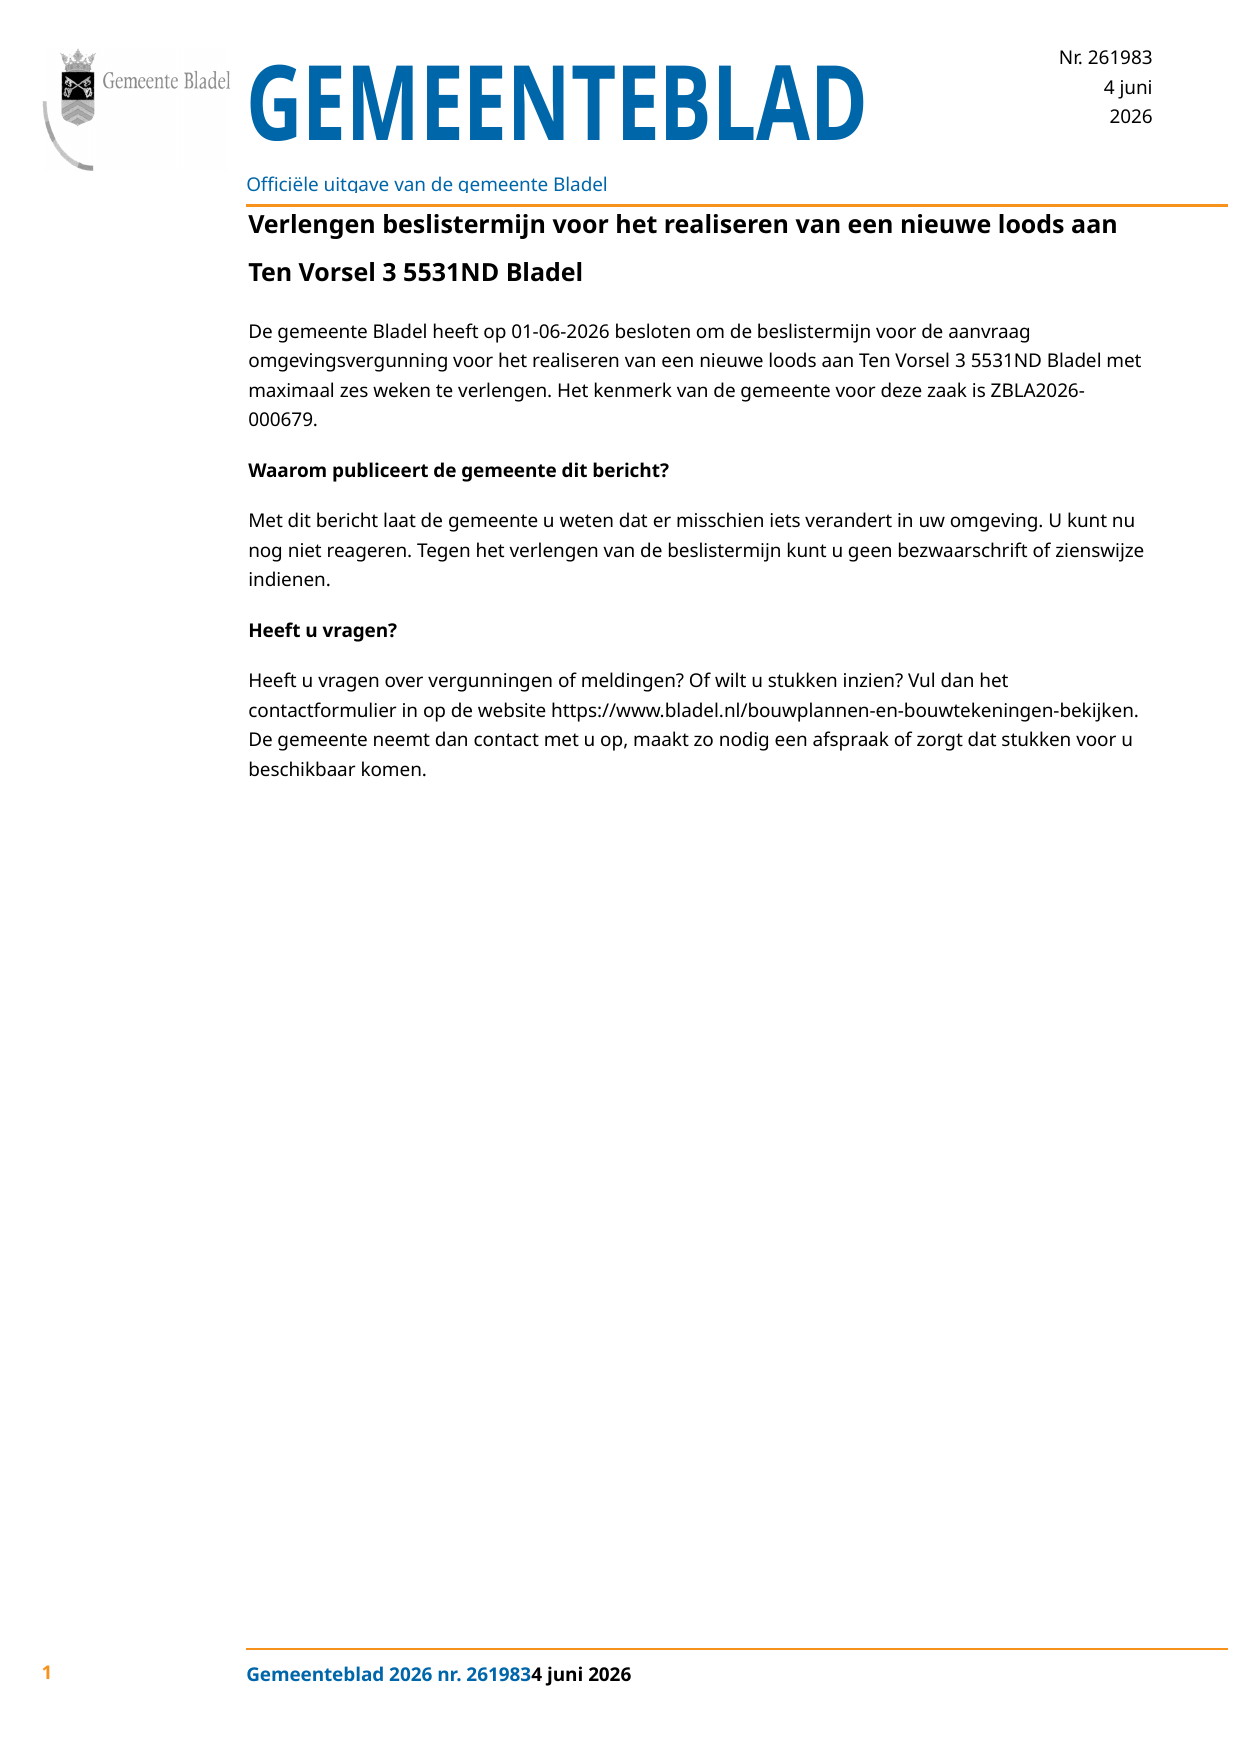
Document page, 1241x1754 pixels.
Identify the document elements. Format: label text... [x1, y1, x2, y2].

text De gemeente Bladel heeft op 01-06-2026 besloten om de beslistermijn voor de aanvraag omgevingsvergunning voor het realiseren van een nieuwe loods aan Ten Vorsel 3 5531ND Bladel met maximaal zes weken te verlengen. Het kenmerk van de gemeente voor deze zaak is ZBLA2026-000679. [248, 318, 1152, 432]
picture [41, 47, 231, 172]
text Met dit bericht laat de gemeente u weten dat er misschien iets verandert in uw omgeving. U kunt nu nog niet reageren. Tegen het verlengen van de beslistermijn kunt u geen bezwaarschrift of zienswijze indienen. [248, 507, 1152, 592]
text Verlengen beslistermijn voor het realiseren van een nieuwe loods aan Ten Vorsel 3 5531ND Bladel [248, 207, 1152, 288]
text Heeft u vragen? [248, 617, 1152, 643]
text Waarom publiceert de gemeente dit bericht? [248, 457, 1152, 483]
text Heeft u vragen over vergunningen of meldingen? Of wilt u stukken inzien? Vul dan het contactformulier in op de website https://www.bladel.nl/bouwplannen-en-bouwtekeningen-bekijken. De gemeente neemt dan contact met u op, maakt zo nodig een afspraak of zorgt dat stukken voor u beschikbaar komen. [248, 667, 1152, 782]
